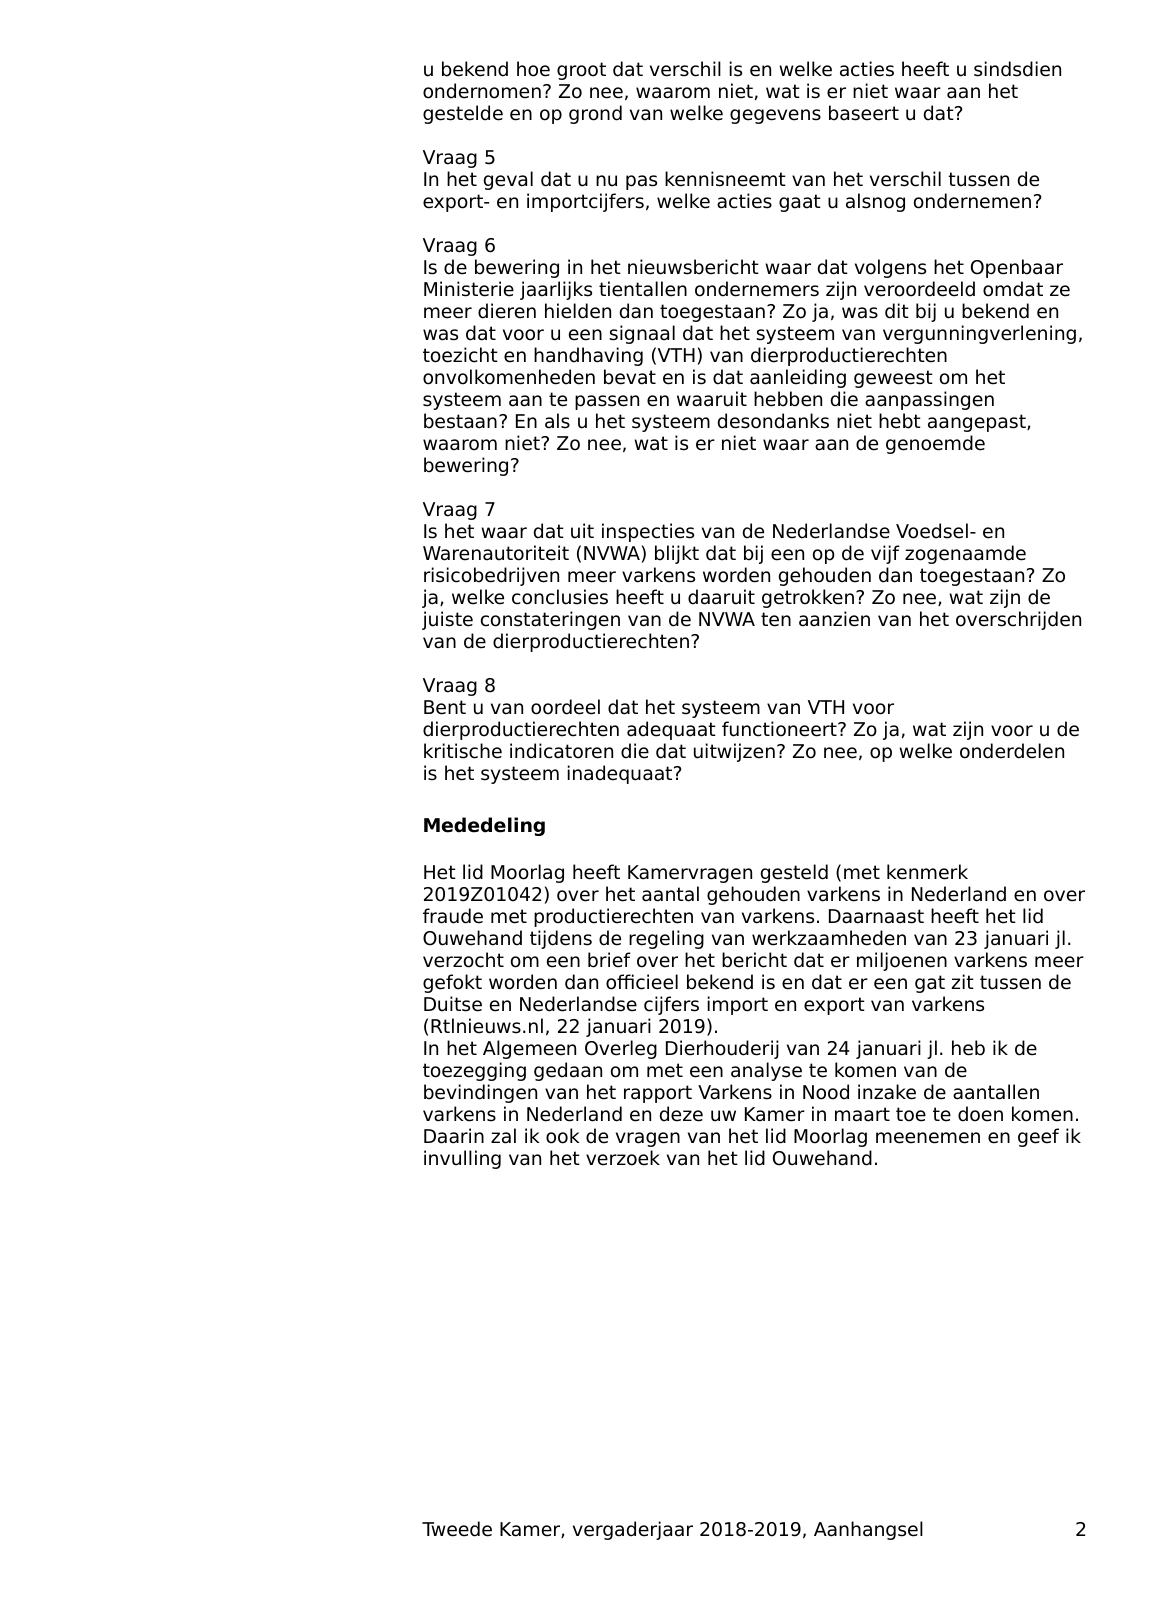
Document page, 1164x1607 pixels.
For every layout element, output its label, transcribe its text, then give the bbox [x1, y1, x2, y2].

text Vraag 6 [422, 235, 1087, 257]
text In het geval dat u nu pas kennisneemt van het verschil tussen de export- en importcijfers, welke acties gaat u alsnog ondernemen? [422, 169, 1087, 213]
text Het lid Moorlag heeft Kamervragen gesteld (met kenmerk 2019Z01042) over het aantal gehouden varkens in Nederland en over fraude met productierechten van varkens. Daarnaast heeft het lid Ouwehand tijdens de regeling van werkzaamheden van 23 januari jl. verzocht om een brief over het bericht dat er miljoenen varkens meer gefokt worden dan officieel bekend is en dat er een gat zit tussen de Duitse en Nederlandse cijfers import en export van varkens (Rtlnieuws.nl, 22 januari 2019). [422, 862, 1087, 1038]
text Vraag 8 [422, 675, 1087, 697]
text Vraag 5 [422, 147, 1087, 169]
subtitle Mededeling [422, 815, 1087, 837]
text Bent u van oordeel dat het systeem van VTH voor dierproductierechten adequaat functioneert? Zo ja, wat zijn voor u de kritische indicatoren die dat uitwijzen? Zo nee, op welke onderdelen is het systeem inadequaat? [422, 697, 1087, 785]
text Is de bewering in het nieuwsbericht waar dat volgens het Openbaar Ministerie jaarlijks tientallen ondernemers zijn veroordeeld omdat ze meer dieren hielden dan toegestaan? Zo ja, was dit bij u bekend en was dat voor u een signaal dat het systeem van vergunningverlening, toezicht en handhaving (VTH) van dierproductierechten onvolkomenheden bevat en is dat aanleiding geweest om het systeem aan te passen en waaruit hebben die aanpassingen bestaan? En als u het systeem desondanks niet hebt aangepast, waarom niet? Zo nee, wat is er niet waar aan de genoemde bewering? [422, 257, 1087, 477]
text In het Algemeen Overleg Dierhouderij van 24 januari jl. heb ik de toezegging gedaan om met een analyse te komen van de bevindingen van het rapport Varkens in Nood inzake de aantallen varkens in Nederland en deze uw Kamer in maart toe te doen komen. Daarin zal ik ook de vragen van het lid Moorlag meenemen en geef ik invulling van het verzoek van het lid Ouwehand. [422, 1038, 1087, 1170]
text Vraag 7 [422, 499, 1087, 521]
text Is het waar dat uit inspecties van de Nederlandse Voedsel- en Warenautoriteit (NVWA) blijkt dat bij een op de vijf zogenaamde risicobedrijven meer varkens worden gehouden dan toegestaan? Zo ja, welke conclusies heeft u daaruit getrokken? Zo nee, wat zijn de juiste constateringen van de NVWA ten aanzien van het overschrijden van de dierproductierechten? [422, 521, 1087, 653]
text u bekend hoe groot dat verschil is en welke acties heeft u sindsdien ondernomen? Zo nee, waarom niet, wat is er niet waar aan het gestelde en op grond van welke gegevens baseert u dat? [422, 59, 1087, 125]
